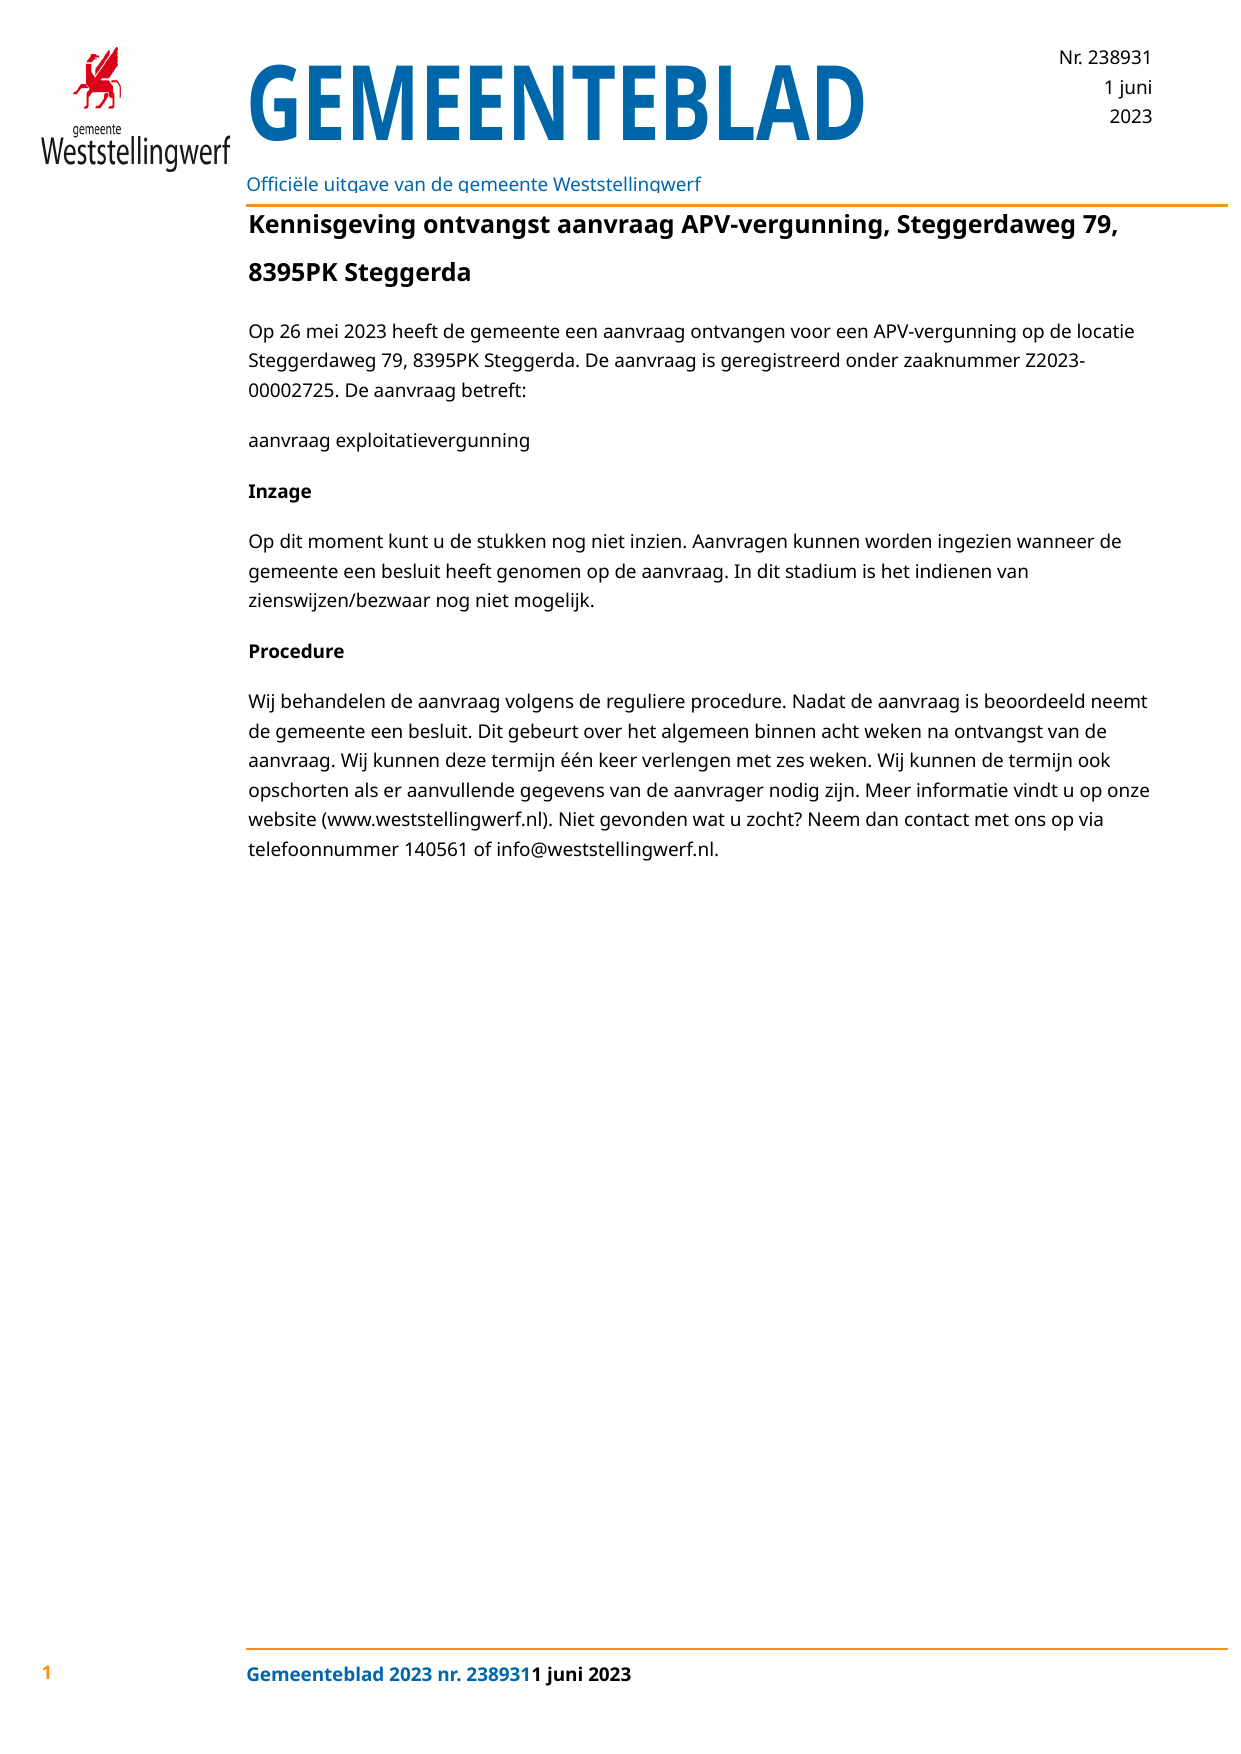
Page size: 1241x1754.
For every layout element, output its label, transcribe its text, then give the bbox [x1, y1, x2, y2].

text Kennisgeving ontvangst aanvraag APV-vergunning, Steggerdaweg 79, 8395PK Steggerda [248, 207, 1152, 288]
text Op 26 mei 2023 heeft de gemeente een aanvraag ontvangen voor een APV-vergunning op de locatie Steggerdaweg 79, 8395PK Steggerda. De aanvraag is geregistreerd onder zaaknummer Z2023-00002725. De aanvraag betreft: [248, 318, 1152, 403]
picture [41, 47, 231, 172]
text Inzage [248, 478, 1152, 504]
text Op dit moment kunt u de stukken nog niet inzien. Aanvragen kunnen worden ingezien wanneer de gemeente een besluit heeft genomen op de aanvraag. In dit stadium is het indienen van zienswijzen/bezwaar nog niet mogelijk. [248, 528, 1152, 613]
text Procedure [248, 638, 1152, 664]
text Wij behandelen de aanvraag volgens de reguliere procedure. Nadat de aanvraag is beoordeeld neemt de gemeente een besluit. Dit gebeurt over het algemeen binnen acht weken na ontvangst van de aanvraag. Wij kunnen deze termijn één keer verlengen met zes weken. Wij kunnen de termijn ook opschorten als er aanvullende gegevens van de aanvrager nodig zijn. Meer informatie vindt u op onze website (www.weststellingwerf.nl). Niet gevonden wat u zocht? Neem dan contact met ons op via telefoonnummer 140561 of info@weststellingwerf.nl. [248, 688, 1152, 862]
text aanvraag exploitatievergunning [248, 427, 1152, 453]
